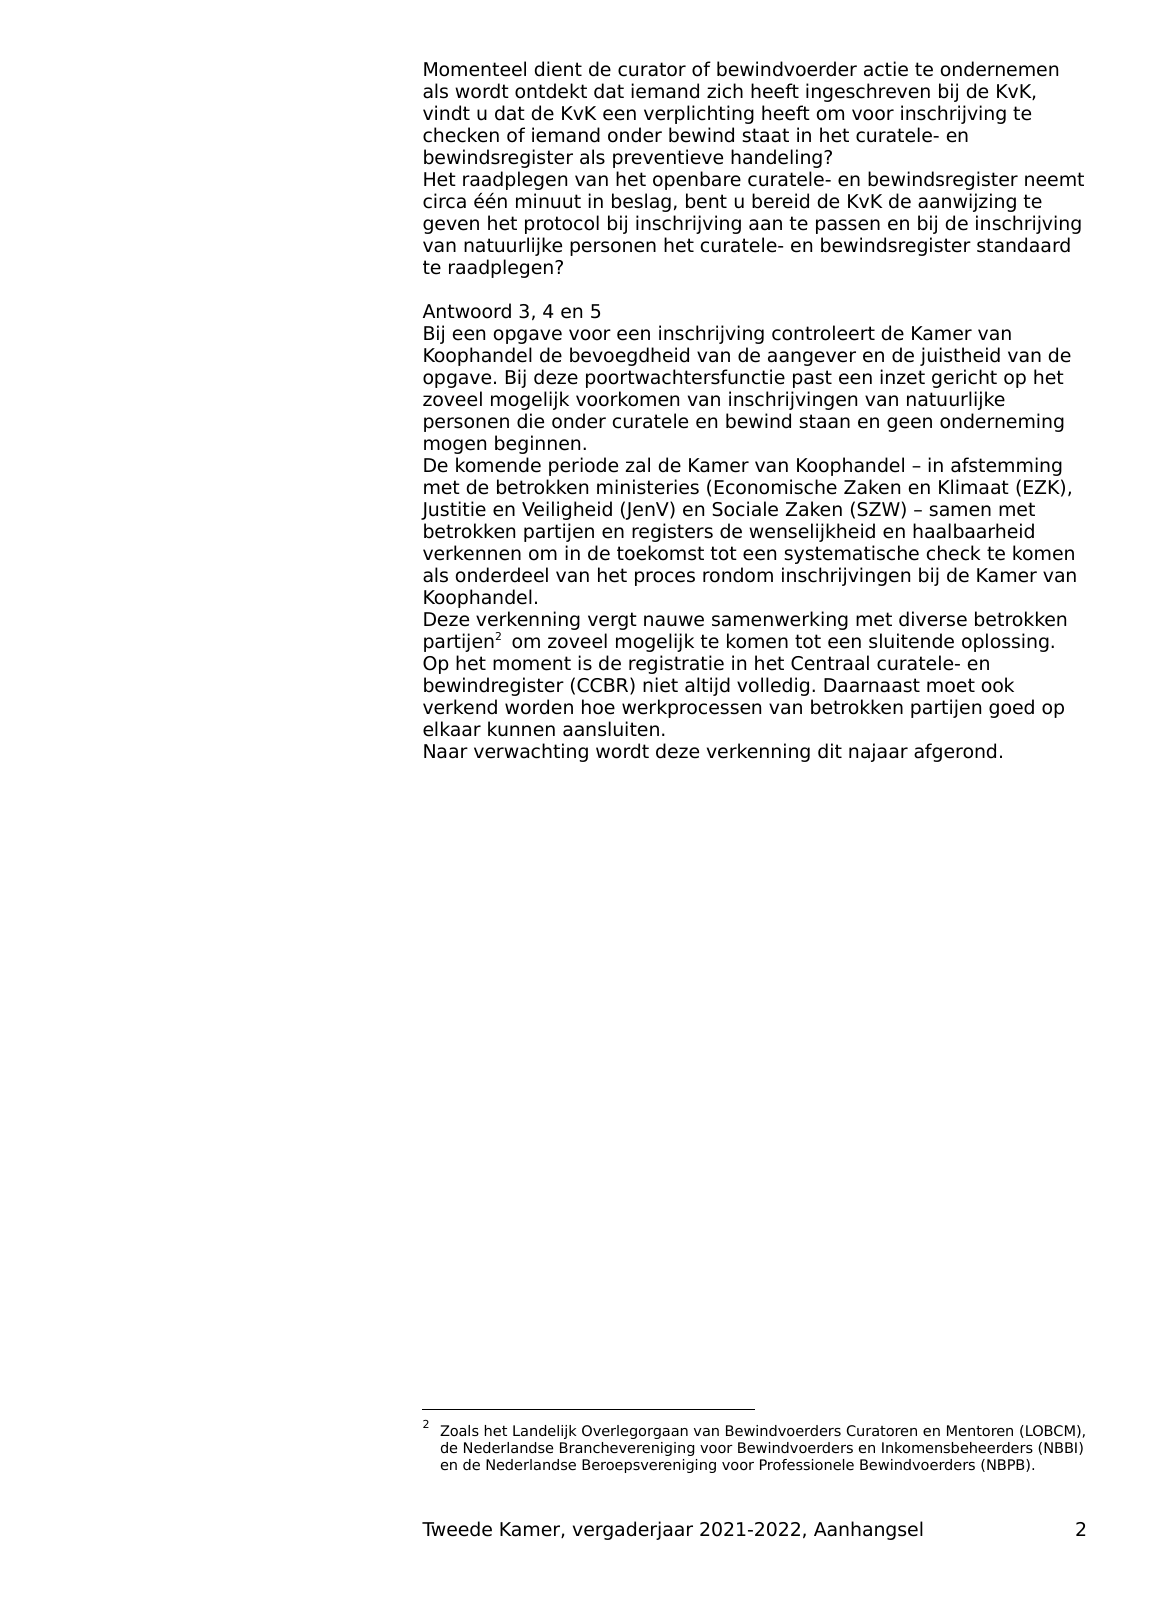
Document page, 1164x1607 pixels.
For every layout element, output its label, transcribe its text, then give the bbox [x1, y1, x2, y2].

text Deze verkenning vergt nauwe samenwerking met diverse betrokken partijen om zoveel mogelijk te komen tot een sluitende oplossing. Op het moment is de registratie in het Centraal curatele- en bewindregister (CCBR) niet altijd volledig. Daarnaast moet ook verkend worden hoe werkprocessen van betrokken partijen goed op elkaar kunnen aansluiten. [422, 609, 1087, 741]
text De komende periode zal de Kamer van Koophandel – in afstemming met de betrokken ministeries (Economische Zaken en Klimaat (EZK), Justitie en Veiligheid (JenV) en Sociale Zaken (SZW) – samen met betrokken partijen en registers de wenselijkheid en haalbaarheid verkennen om in de toekomst tot een systematische check te komen als onderdeel van het proces rondom inschrijvingen bij de Kamer van Koophandel. [422, 455, 1087, 609]
text Zoals het Landelijk Overlegorgaan van Bewindvoerders Curatoren en Mentoren (LOBCM), de Nederlandse Branchevereniging voor Bewindvoerders en Inkomensbeheerders (NBBI) en de Nederlandse Beroepsvereniging voor Professionele Bewindvoerders (NBPB). [422, 1418, 1087, 1474]
text Antwoord 3, 4 en 5 [422, 301, 1087, 323]
text Bij een opgave voor een inschrijving controleert de Kamer van Koophandel de bevoegdheid van de aangever en de juistheid van de opgave. Bij deze poortwachtersfunctie past een inzet gericht op het zoveel mogelijk voorkomen van inschrijvingen van natuurlijke personen die onder curatele en bewind staan en geen onderneming mogen beginnen. [422, 323, 1087, 455]
text Naar verwachting wordt deze verkenning dit najaar afgerond. [422, 741, 1087, 763]
text Het raadplegen van het openbare curatele- en bewindsregister neemt circa één minuut in beslag, bent u bereid de KvK de aanwijzing te geven het protocol bij inschrijving aan te passen en bij de inschrijving van natuurlijke personen het curatele- en bewindsregister standaard te raadplegen? [422, 169, 1087, 279]
text Momenteel dient de curator of bewindvoerder actie te ondernemen als wordt ontdekt dat iemand zich heeft ingeschreven bij de KvK, vindt u dat de KvK een verplichting heeft om voor inschrijving te checken of iemand onder bewind staat in het curatele- en bewindsregister als preventieve handeling? [422, 59, 1087, 169]
